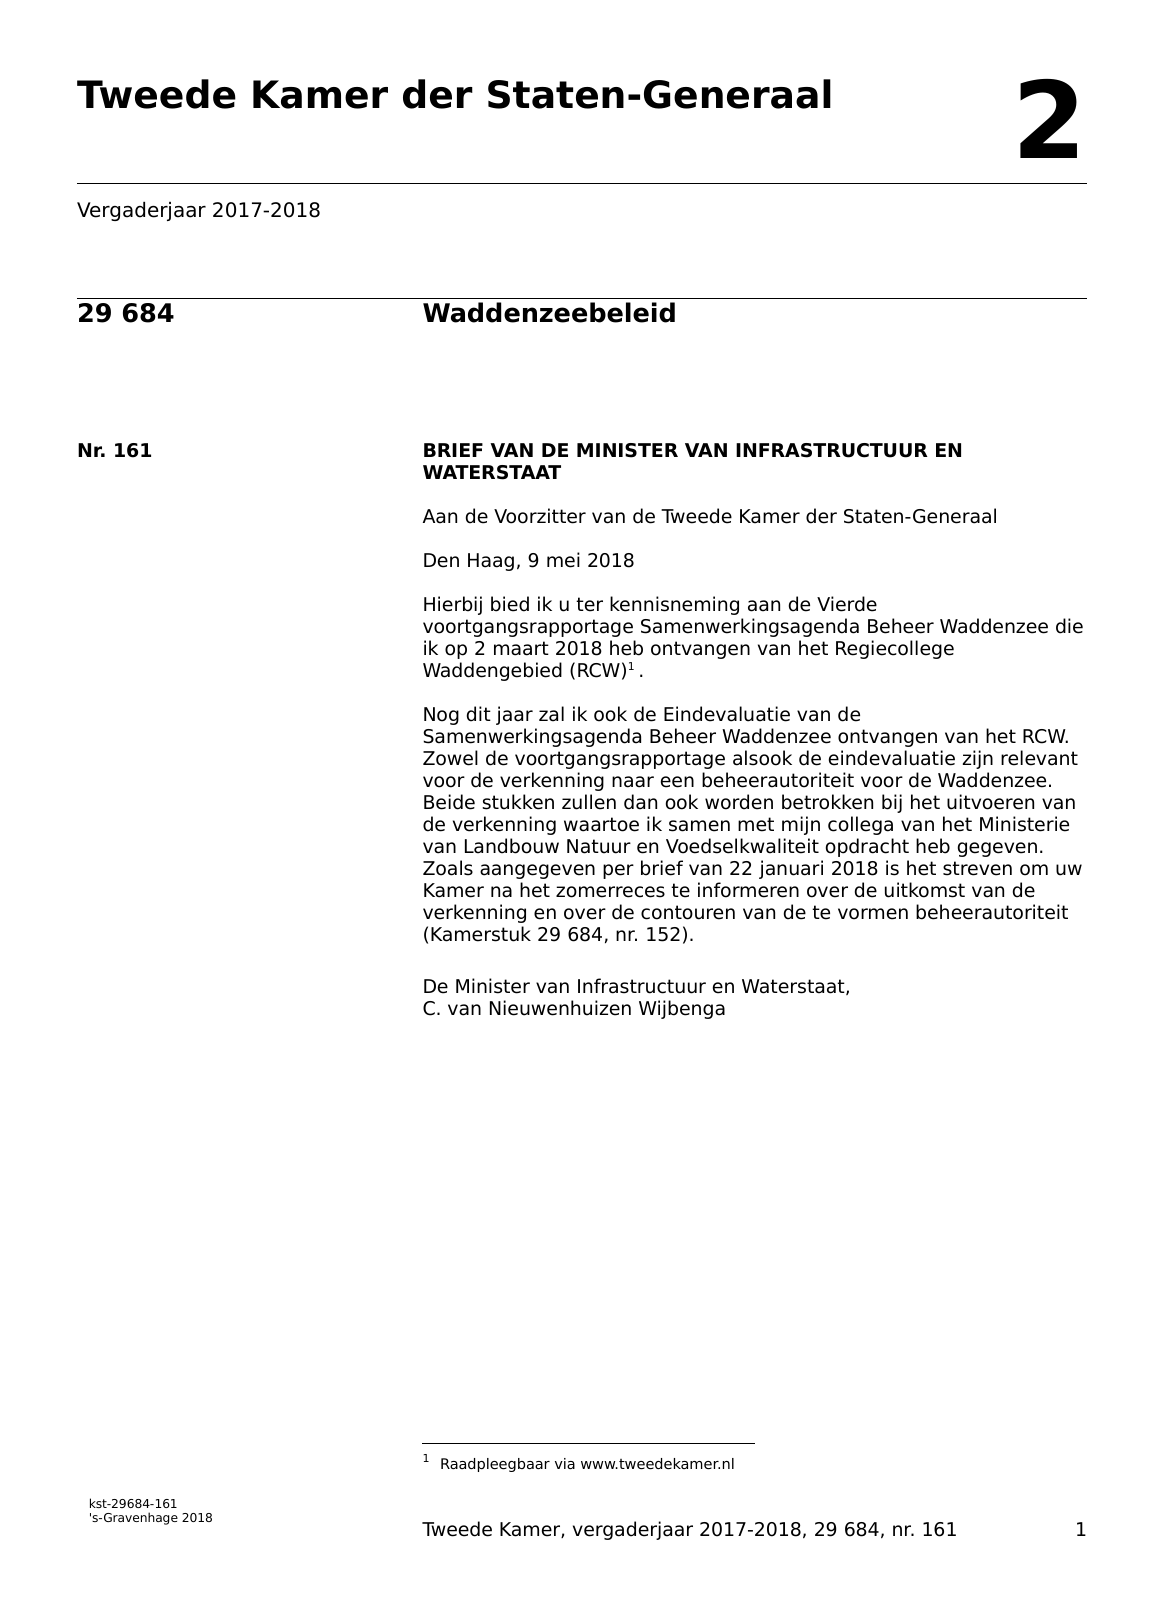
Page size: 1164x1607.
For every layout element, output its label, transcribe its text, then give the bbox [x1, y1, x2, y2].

text 's-Gravenhage 2018 [88, 1511, 323, 1525]
subtitle Nr. 161 BRIEF VAN DE MINISTER VAN INFRASTRUCTUUR EN WATERSTAAT [77, 440, 1087, 484]
text Nog dit jaar zal ik ook de Eindevaluatie van de Samenwerkingsagenda Beheer Waddenzee ontvangen van het RCW. Zowel de voortgangsrapportage alsook de eindevaluatie zijn relevant voor de verkenning naar een beheerautoriteit voor de Waddenzee. Beide stukken zullen dan ook worden betrokken bij het uitvoeren van de verkenning waartoe ik samen met mijn collega van het Ministerie van Landbouw Natuur en Voedselkwaliteit opdracht heb gegeven. Zoals aangegeven per brief van 22 januari 2018 is het streven om uw Kamer na het zomerreces te informeren over de uitkomst van de verkenning en over de contouren van de te vormen beheerautoriteit (Kamerstuk 29 684, nr. 152). [422, 704, 1087, 946]
text De Minister van Infrastructuur en Waterstaat, C. van Nieuwenhuizen Wijbenga [422, 976, 1087, 1020]
text Hierbij bied ik u ter kennisneming aan de Vierde voortgangsrapportage Samenwerkingsagenda Beheer Waddenzee die ik op 2 maart 2018 heb ontvangen van het Regiecollege Waddengebied (RCW). [422, 594, 1087, 682]
table_header 2 [886, 59, 1087, 183]
text Den Haag, 9 mei 2018 [422, 550, 1087, 572]
text Aan de Voorzitter van de Tweede Kamer der Staten-Generaal [422, 506, 1087, 528]
table_cell Vergaderjaar 2017-2018 [77, 184, 1087, 298]
text Raadpleegbaar via www.tweedekamer.nl [422, 1452, 1087, 1474]
subtitle 29 684 Waddenzeebeleid [77, 299, 1087, 329]
text kst-29684-161 [88, 1497, 323, 1511]
table_header Tweede Kamer der Staten-Generaal [77, 59, 886, 183]
